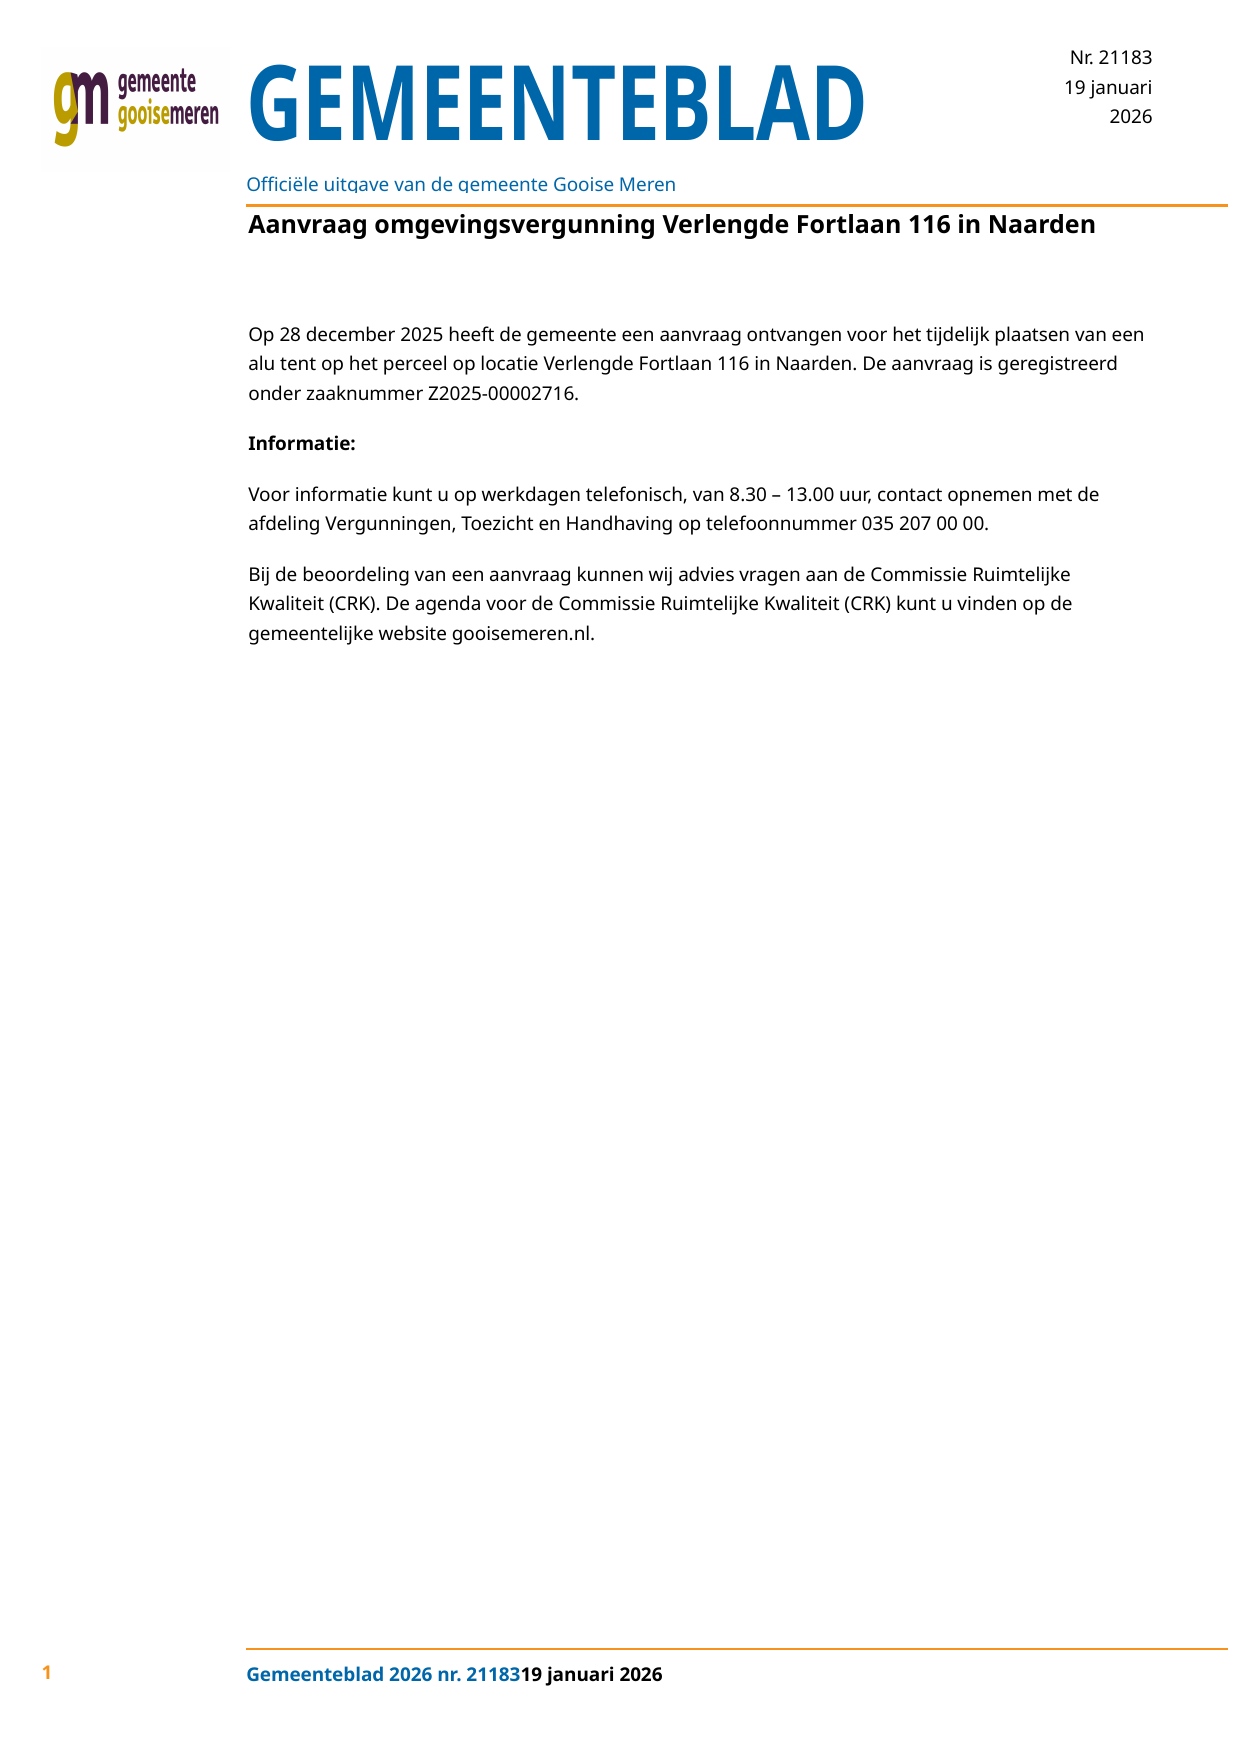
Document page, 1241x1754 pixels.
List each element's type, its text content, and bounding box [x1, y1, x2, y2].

picture [41, 47, 231, 172]
text Informatie: [248, 430, 1152, 456]
text Op 28 december 2025 heeft de gemeente een aanvraag ontvangen voor het tijdelijk plaatsen van een alu tent op het perceel op locatie Verlengde Fortlaan 116 in Naarden. De aanvraag is geregistreerd onder zaaknummer Z2025-00002716. [248, 321, 1152, 406]
text Voor informatie kunt u op werkdagen telefonisch, van 8.30 – 13.00 uur, contact opnemen met de afdeling Vergunningen, Toezicht en Handhaving op telefoonnummer 035 207 00 00. [248, 481, 1152, 536]
text Bij de beoordeling van een aanvraag kunnen wij advies vragen aan de Commissie Ruimtelijke Kwaliteit (CRK). De agenda voor de Commissie Ruimtelijke Kwaliteit (CRK) kunt u vinden op de gemeentelijke website gooisemeren.nl. [248, 561, 1152, 646]
text Aanvraag omgevingsvergunning Verlengde Fortlaan 116 in Naarden [248, 207, 1152, 241]
